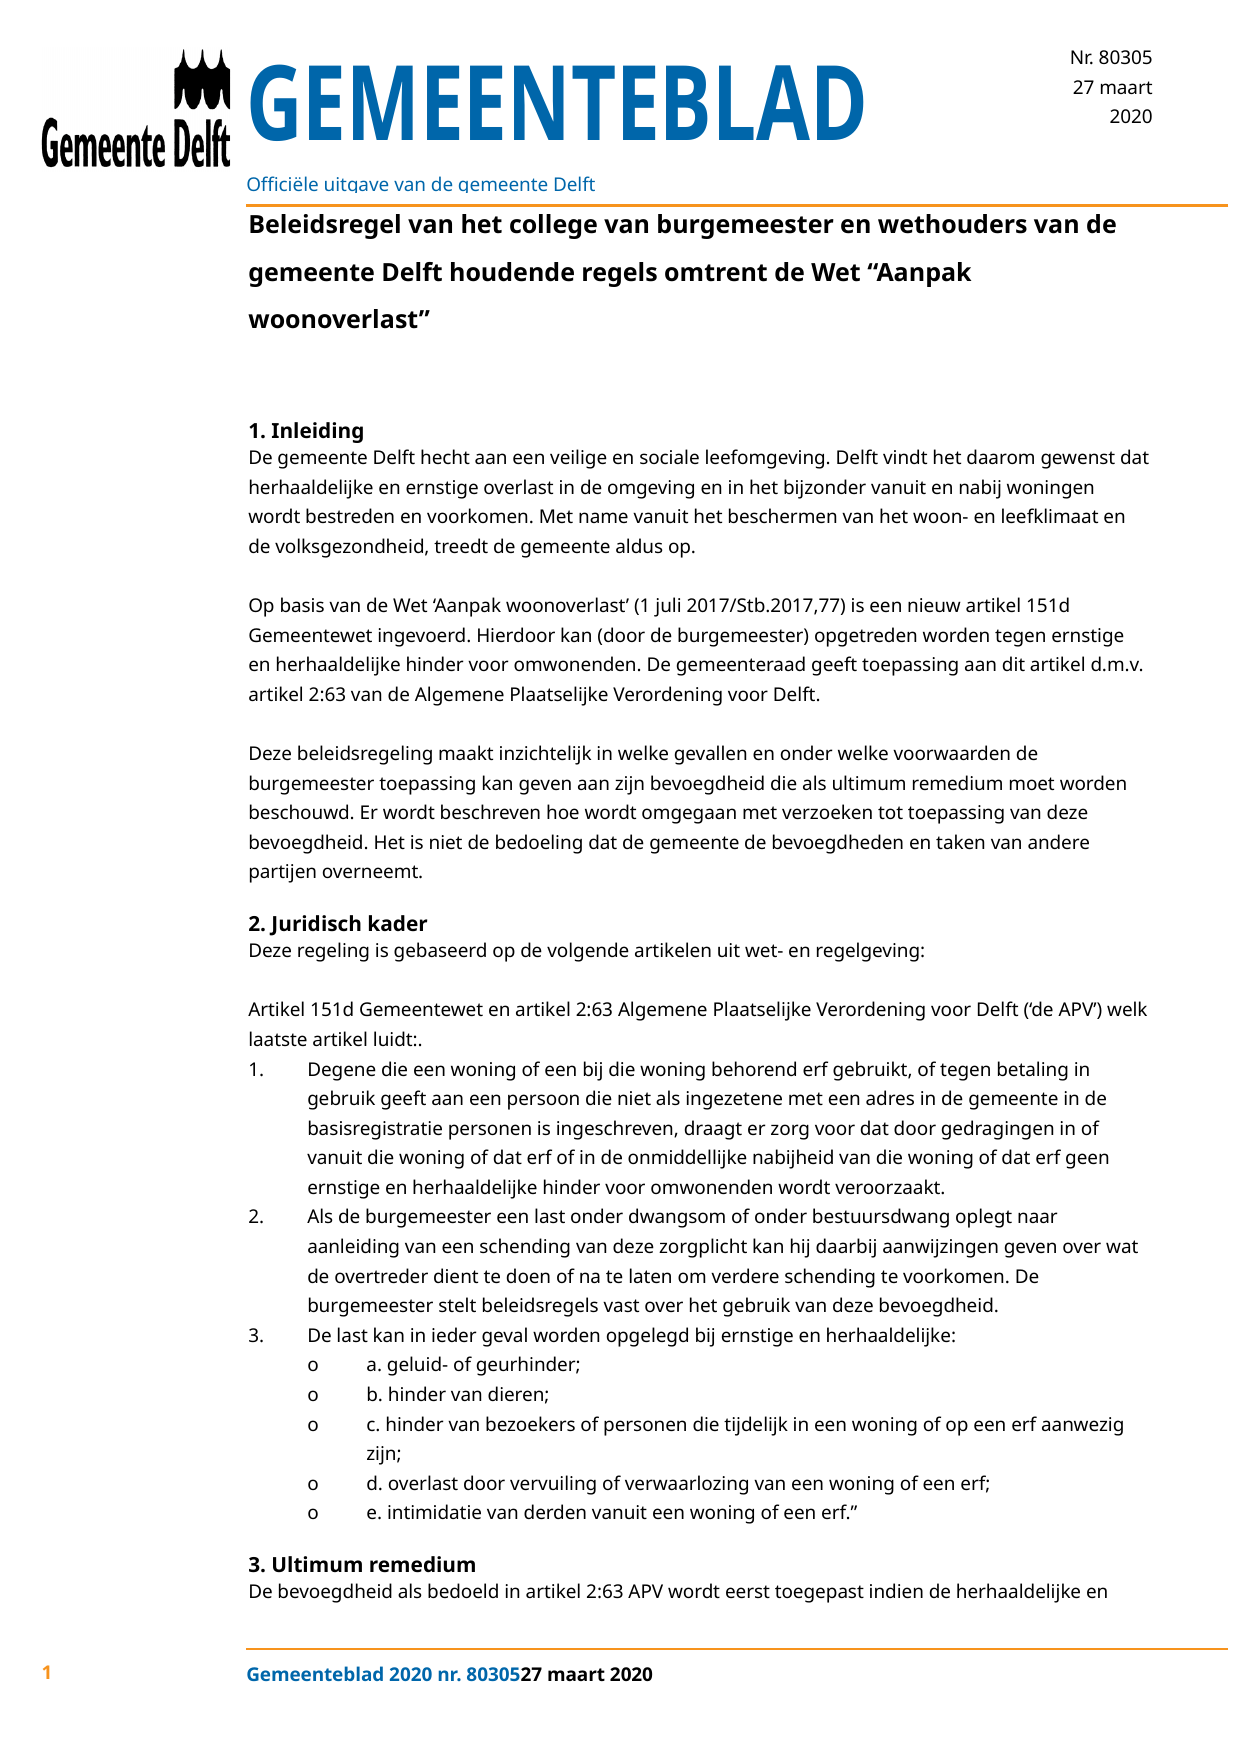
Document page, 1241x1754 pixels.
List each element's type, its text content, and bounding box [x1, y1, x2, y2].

text Deze regeling is gebaseerd op de volgende artikelen uit wet- en regelgeving: [248, 937, 1152, 963]
text De bevoegdheid als bedoeld in artikel 2:63 APV wordt eerst toegepast indien de herhaaldelijke en [248, 1578, 1152, 1604]
text 1. Inleiding [248, 416, 1152, 444]
list Als de burgemeester een last onder dwangsom of onder bestuursdwang oplegt naar aanleiding van een schending van deze zorgplicht kan hij daarbij aanwijzingen geven over wat de overtreder dient te doen of na te laten om verdere schending te voorkomen. De burgemeester stelt beleidsregels vast over het gebruik van deze bevoegdheid. [248, 1204, 1152, 1318]
list d. overlast door vervuiling of verwaarlozing van een woning of een erf; [307, 1470, 1152, 1496]
picture [41, 47, 231, 172]
text Deze beleidsregeling maakt inzichtelijk in welke gevallen en onder welke voorwaarden de burgemeester toepassing kan geven aan zijn bevoegdheid die als ultimum remedium moet worden beschouwd. Er wordt beschreven hoe wordt omgegaan met verzoeken tot toepassing van deze bevoegdheid. Het is niet de bedoeling dat de gemeente de bevoegdheden en taken van andere partijen overneemt. [248, 740, 1152, 884]
text 3. Ultimum remedium [248, 1550, 1152, 1578]
text Artikel 151d Gemeentewet en artikel 2:63 Algemene Plaatselijke Verordening voor Delft (‘de APV’) welk laatste artikel luidt:. [248, 997, 1152, 1052]
list De last kan in ieder geval worden opgelegd bij ernstige en herhaaldelijke: [248, 1322, 1152, 1348]
list Degene die een woning of een bij die woning behorend erf gebruikt, of tegen betaling in gebruik geeft aan een persoon die niet als ingezetene met een adres in de gemeente in de basisregistratie personen is ingeschreven, draagt er zorg voor dat door gedragingen in of vanuit die woning of dat erf of in de onmiddellijke nabijheid van die woning of dat erf geen ernstige en herhaaldelijke hinder voor omwonenden wordt veroorzaakt. [248, 1056, 1152, 1200]
list c. hinder van bezoekers of personen die tijdelijk in een woning of op een erf aanwezig zijn; [307, 1411, 1152, 1466]
list a. geluid- of geurhinder; [307, 1352, 1152, 1377]
text Op basis van de Wet ‘Aanpak woonoverlast’ (1 juli 2017/Stb.2017,77) is een nieuw artikel 151d Gemeentewet ingevoerd. Hierdoor kan (door de burgemeester) opgetreden worden tegen ernstige en herhaaldelijke hinder voor omwonenden. De gemeenteraad geeft toepassing aan dit artikel d.m.v. artikel 2:63 van de Algemene Plaatselijke Verordening voor Delft. [248, 592, 1152, 707]
text Beleidsregel van het college van burgemeester en wethouders van de gemeente Delft houdende regels omtrent de Wet “Aanpak woonoverlast” [248, 207, 1152, 336]
list e. intimidatie van derden vanuit een woning of een erf.” [307, 1499, 1152, 1525]
list b. hinder van dieren; [307, 1381, 1152, 1407]
text 2. Juridisch kader [248, 909, 1152, 937]
text De gemeente Delft hecht aan een veilige en sociale leefomgeving. Delft vindt het daarom gewenst dat herhaaldelijke en ernstige overlast in de omgeving en in het bijzonder vanuit en nabij woningen wordt bestreden en voorkomen. Met name vanuit het beschermen van het woon- en leefklimaat en de volksgezondheid, treedt de gemeente aldus op. [248, 444, 1152, 559]
